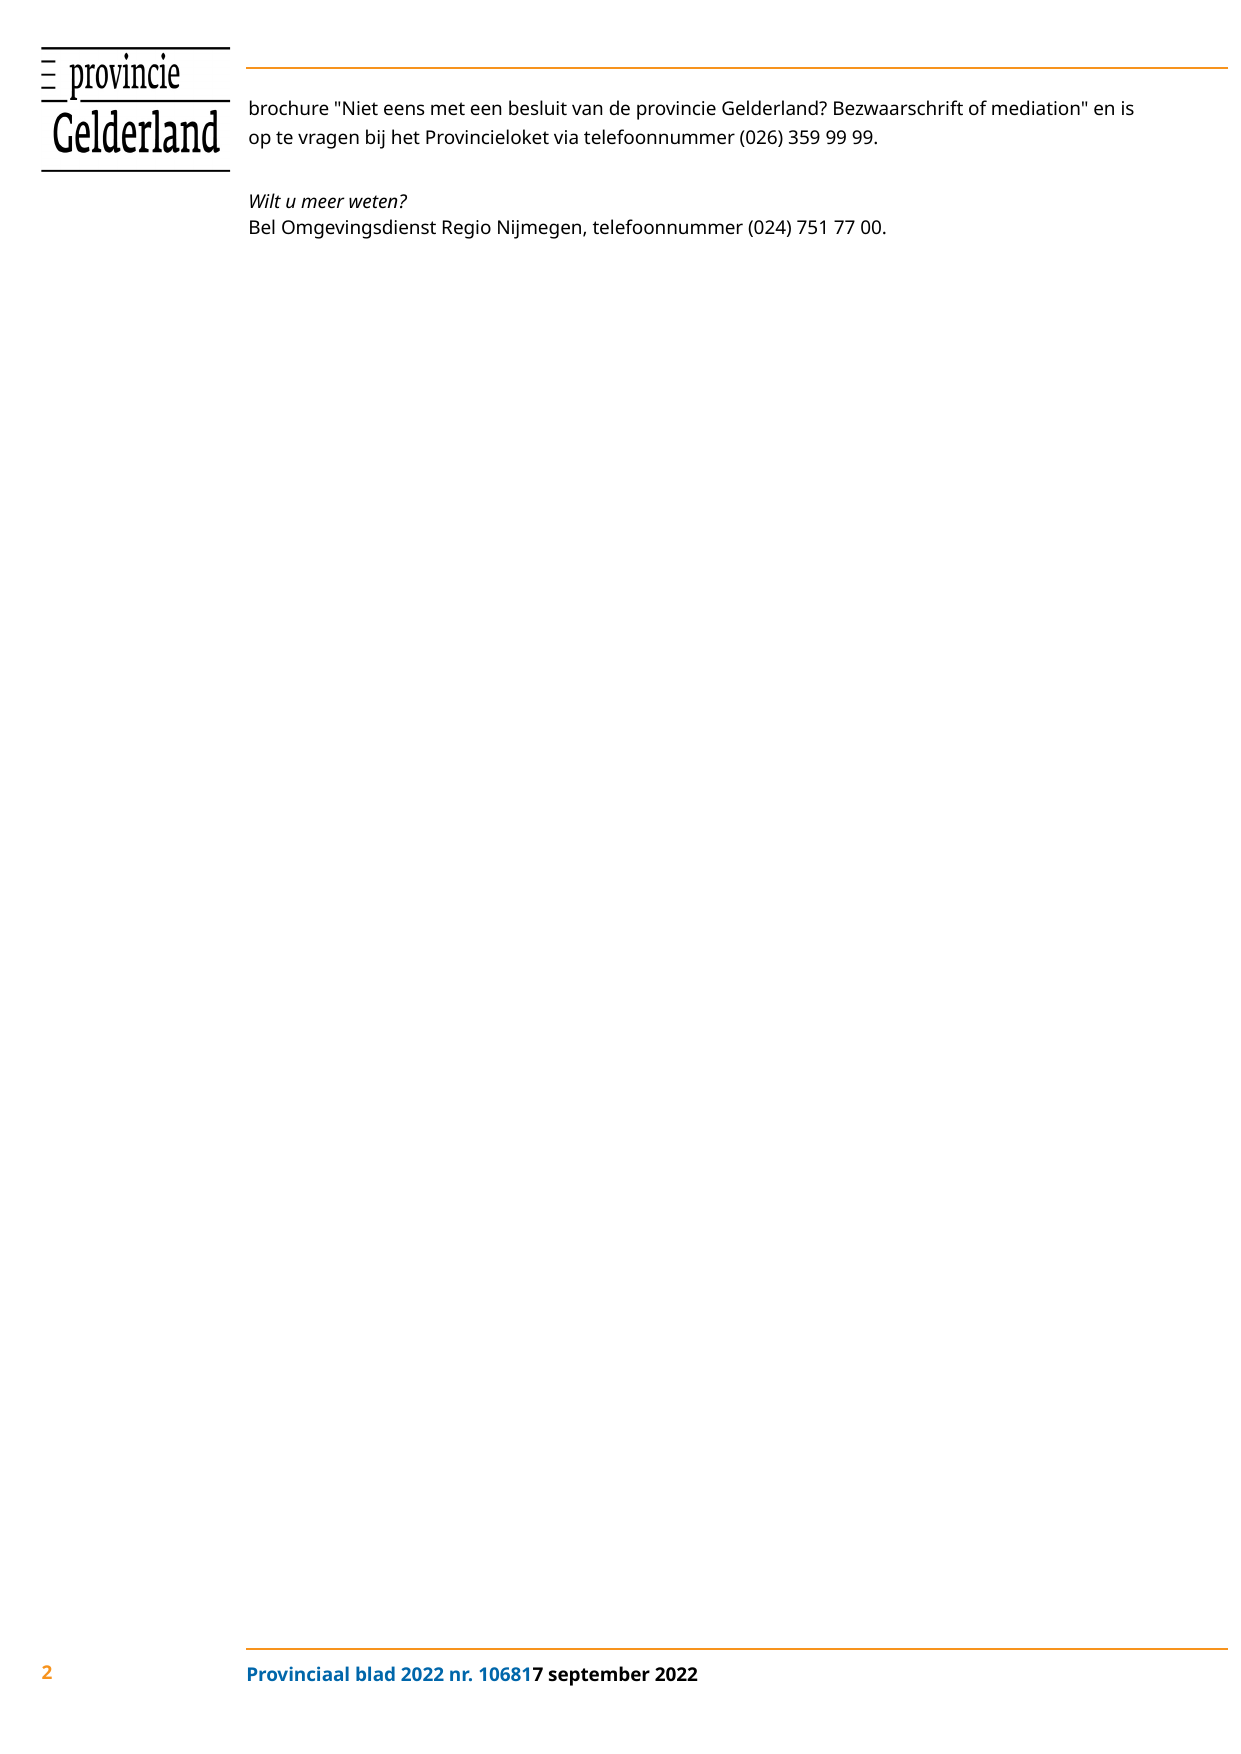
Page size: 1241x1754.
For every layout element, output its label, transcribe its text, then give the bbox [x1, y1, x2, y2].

text brochure "Niet eens met een besluit van de provincie Gelderland? Bezwaarschrift of mediation" en is op te vragen bij het Provincieloket via telefoonnummer (026) 359 99 99. [248, 95, 1152, 150]
text Wilt u meer weten? [248, 188, 1152, 214]
text Bel Omgevingsdienst Regio Nijmegen, telefoonnummer (024) 751 77 00. [248, 214, 1152, 240]
picture [41, 47, 231, 172]
